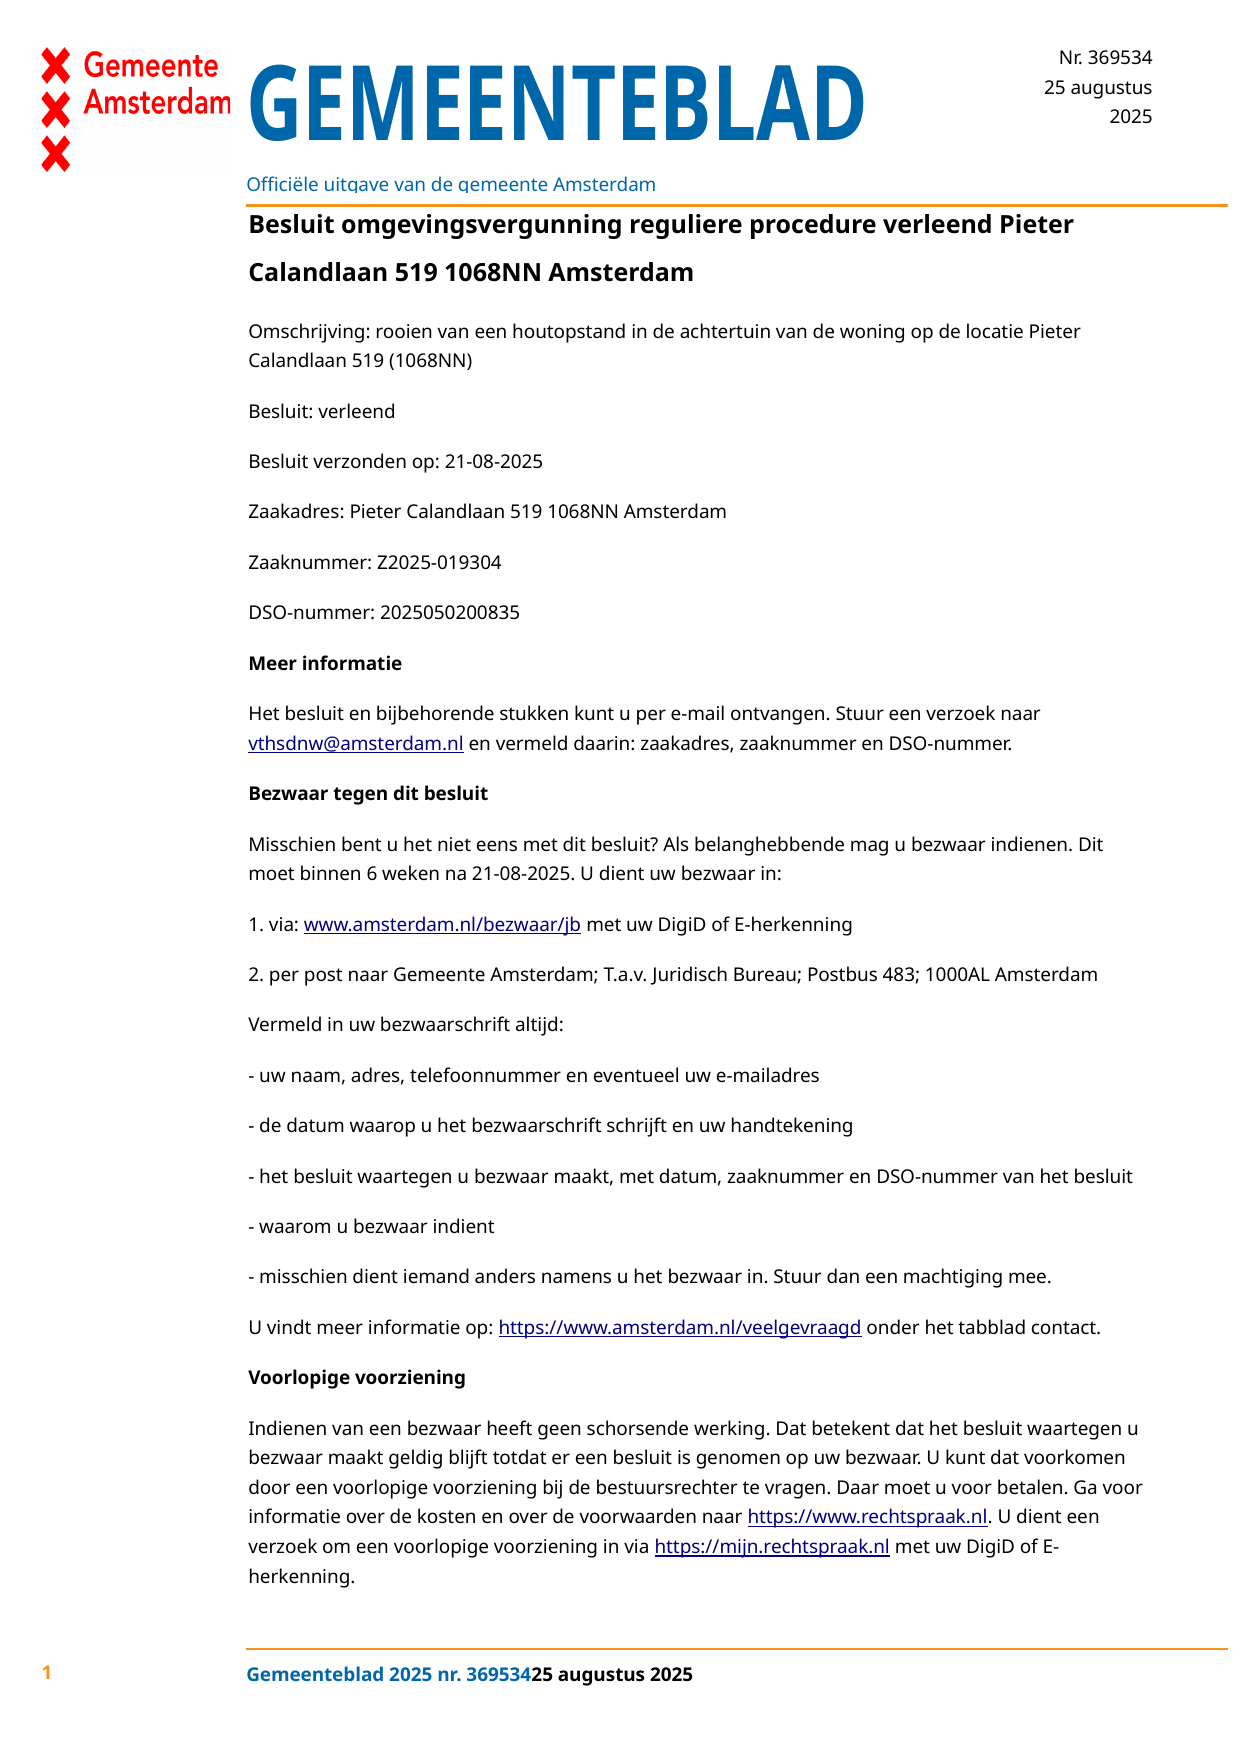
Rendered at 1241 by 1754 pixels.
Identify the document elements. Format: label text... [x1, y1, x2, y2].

text - uw naam, adres, telefoonnummer en eventueel uw e-mailadres [248, 1062, 1152, 1088]
text - misschien dient iemand anders namens u het bezwaar in. Stuur dan een machtiging mee. [248, 1264, 1152, 1289]
text Voorlopige voorziening [248, 1364, 1152, 1390]
text U vindt meer informatie op: https://www.amsterdam.nl/veelgevraagd onder het tabblad contact. [248, 1314, 1152, 1340]
text - waarom u bezwaar indient [248, 1213, 1152, 1239]
text Meer informatie [248, 650, 1152, 676]
text Besluit omgevingsvergunning reguliere procedure verleend Pieter Calandlaan 519 1068NN Amsterdam [248, 207, 1152, 288]
text Zaakadres: Pieter Calandlaan 519 1068NN Amsterdam [248, 499, 1152, 524]
text Het besluit en bijbehorende stukken kunt u per e-mail ontvangen. Stuur een verzoek naar vthsdnw@amsterdam.nl en vermeld daarin: zaakadres, zaaknummer en DSO-nummer. [248, 700, 1152, 756]
text 1. via: www.amsterdam.nl/bezwaar/jb met uw DigiD of E-herkenning [248, 911, 1152, 937]
text Besluit verzonden op: 21-08-2025 [248, 448, 1152, 474]
text Zaaknummer: Z2025-019304 [248, 549, 1152, 575]
text Omschrijving: rooien van een houtopstand in de achtertuin van de woning op de locatie Pieter Calandlaan 519 (1068NN) [248, 318, 1152, 373]
text Vermeld in uw bezwaarschrift altijd: [248, 1012, 1152, 1037]
text Besluit: verleend [248, 398, 1152, 424]
text Bezwaar tegen dit besluit [248, 780, 1152, 806]
text Indienen van een bezwaar heeft geen schorsende werking. Dat betekent dat het besluit waartegen u bezwaar maakt geldig blijft totdat er een besluit is genomen op uw bezwaar. U kunt dat voorkomen door een voorlopige voorziening bij de bestuursrechter te vragen. Daar moet u voor betalen. Ga voor informatie over de kosten en over de voorwaarden naar https://www.rechtspraak.nl. U dient een verzoek om een voorlopige voorziening in via https://mijn.rechtspraak.nl met uw DigiD of E-herkenning. [248, 1415, 1152, 1589]
text 2. per post naar Gemeente Amsterdam; T.a.v. Juridisch Bureau; Postbus 483; 1000AL Amsterdam [248, 961, 1152, 987]
text Misschien bent u het niet eens met dit besluit? Als belanghebbende mag u bezwaar indienen. Dit moet binnen 6 weken na 21-08-2025. U dient uw bezwaar in: [248, 831, 1152, 886]
text - de datum waarop u het bezwaarschrift schrijft en uw handtekening [248, 1112, 1152, 1138]
text - het besluit waartegen u bezwaar maakt, met datum, zaaknummer en DSO-nummer van het besluit [248, 1163, 1152, 1189]
text DSO-nummer: 2025050200835 [248, 599, 1152, 625]
picture [41, 47, 231, 172]
